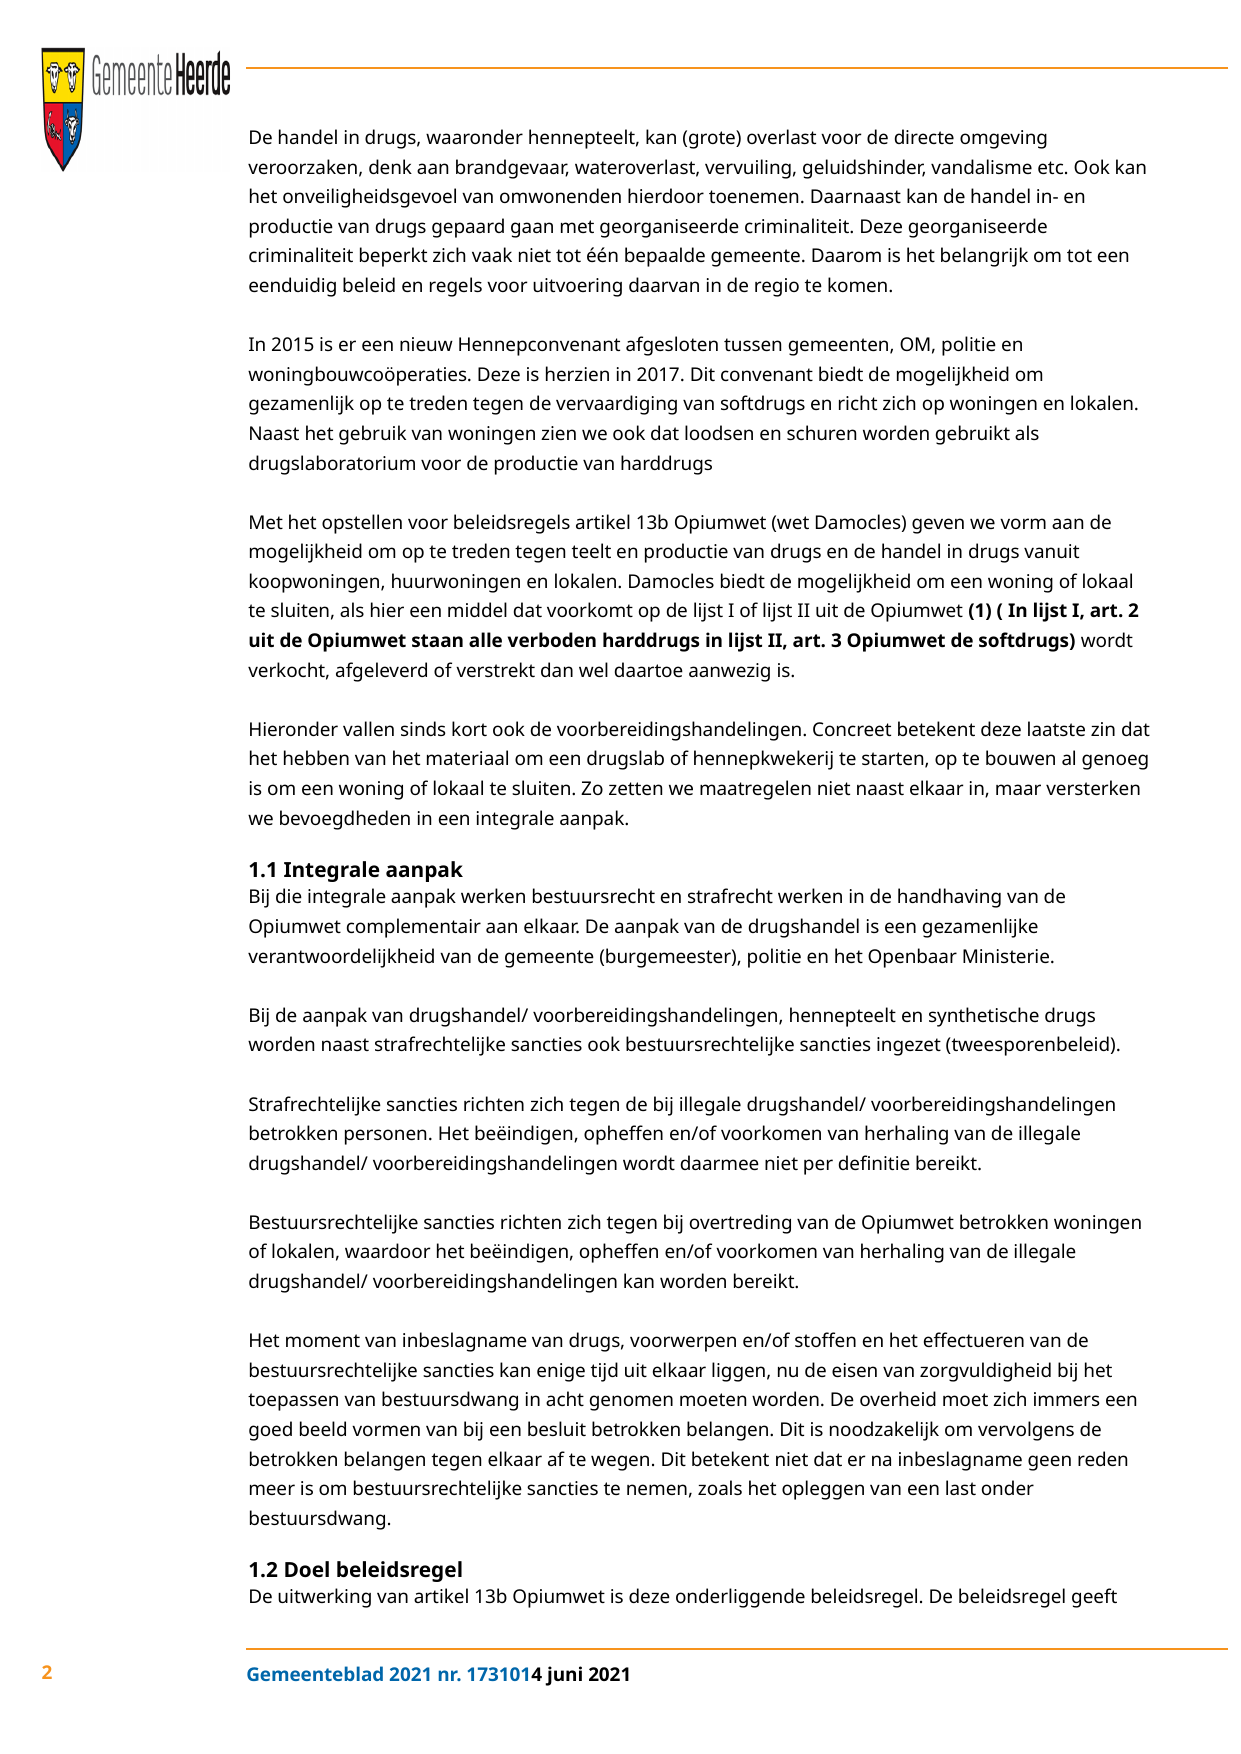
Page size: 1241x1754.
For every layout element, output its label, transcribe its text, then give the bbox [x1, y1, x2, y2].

text De handel in drugs, waaronder hennepteelt, kan (grote) overlast voor de directe omgeving veroorzaken, denk aan brandgevaar, wateroverlast, vervuiling, geluidshinder, vandalisme etc. Ook kan het onveiligheidsgevoel van omwonenden hierdoor toenemen. Daarnaast kan de handel in- en productie van drugs gepaard gaan met georganiseerde criminaliteit. Deze georganiseerde criminaliteit beperkt zich vaak niet tot één bepaalde gemeente. Daarom is het belangrijk om tot een eenduidig beleid en regels voor uitvoering daarvan in de regio te komen. [248, 124, 1152, 298]
text Bij de aanpak van drugshandel/ voorbereidingshandelingen, hennepteelt en synthetische drugs worden naast strafrechtelijke sancties ook bestuursrechtelijke sancties ingezet (tweesporenbeleid). [248, 1002, 1152, 1057]
picture [41, 47, 231, 172]
text In 2015 is er een nieuw Hennepconvenant afgesloten tussen gemeenten, OM, politie en woningbouwcoöperaties. Deze is herzien in 2017. Dit convenant biedt de mogelijkheid om gezamenlijk op te treden tegen de vervaardiging van softdrugs en richt zich op woningen en lokalen. Naast het gebruik van woningen zien we ook dat loodsen en schuren worden gebruikt als drugslaboratorium voor de productie van harddrugs [248, 331, 1152, 476]
text Het moment van inbeslagname van drugs, voorwerpen en/of stoffen en het effectueren van de bestuursrechtelijke sancties kan enige tijd uit elkaar liggen, nu de eisen van zorgvuldigheid bij het toepassen van bestuursdwang in acht genomen moeten worden. De overheid moet zich immers een goed beeld vormen van bij een besluit betrokken belangen. Dit is noodzakelijk om vervolgens de betrokken belangen tegen elkaar af te wegen. Dit betekent niet dat er na inbeslagname geen reden meer is om bestuursrechtelijke sancties te nemen, zoals het opleggen van een last onder bestuursdwang. [248, 1327, 1152, 1531]
text Bij die integrale aanpak werken bestuursrecht en strafrecht werken in de handhaving van de Opiumwet complementair aan elkaar. De aanpak van de drugshandel is een gezamenlijke verantwoordelijkheid van de gemeente (burgemeester), politie en het Openbaar Ministerie. [248, 884, 1152, 968]
text De uitwerking van artikel 13b Opiumwet is deze onderliggende beleidsregel. De beleidsregel geeft [248, 1584, 1152, 1609]
text 1.1 Integrale aanpak [248, 855, 1152, 884]
text Met het opstellen voor beleidsregels artikel 13b Opiumwet (wet Damocles) geven we vorm aan de mogelijkheid om op te treden tegen teelt en productie van drugs en de handel in drugs vanuit koopwoningen, huurwoningen en lokalen. Damocles biedt de mogelijkheid om een woning of lokaal te sluiten, als hier een middel dat voorkomt op de lijst I of lijst II uit de Opiumwet (1) ( In lijst I, art. 2 uit de Opiumwet staan alle verboden harddrugs in lijst II, art. 3 Opiumwet de softdrugs) wordt verkocht, afgeleverd of verstrekt dan wel daartoe aanwezig is. [248, 509, 1152, 683]
text Strafrechtelijke sancties richten zich tegen de bij illegale drugshandel/ voorbereidingshandelingen betrokken personen. Het beëindigen, opheffen en/of voorkomen van herhaling van de illegale drugshandel/ voorbereidingshandelingen wordt daarmee niet per definitie bereikt. [248, 1091, 1152, 1176]
text Hieronder vallen sinds kort ook de voorbereidingshandelingen. Concreet betekent deze laatste zin dat het hebben van het materiaal om een drugslab of hennepkwekerij te starten, op te bouwen al genoeg is om een woning of lokaal te sluiten. Zo zetten we maatregelen niet naast elkaar in, maar versterken we bevoegdheden in een integrale aanpak. [248, 716, 1152, 831]
text 1.2 Doel beleidsregel [248, 1555, 1152, 1584]
text Bestuursrechtelijke sancties richten zich tegen bij overtreding van de Opiumwet betrokken woningen of lokalen, waardoor het beëindigen, opheffen en/of voorkomen van herhaling van de illegale drugshandel/ voorbereidingshandelingen kan worden bereikt. [248, 1209, 1152, 1294]
